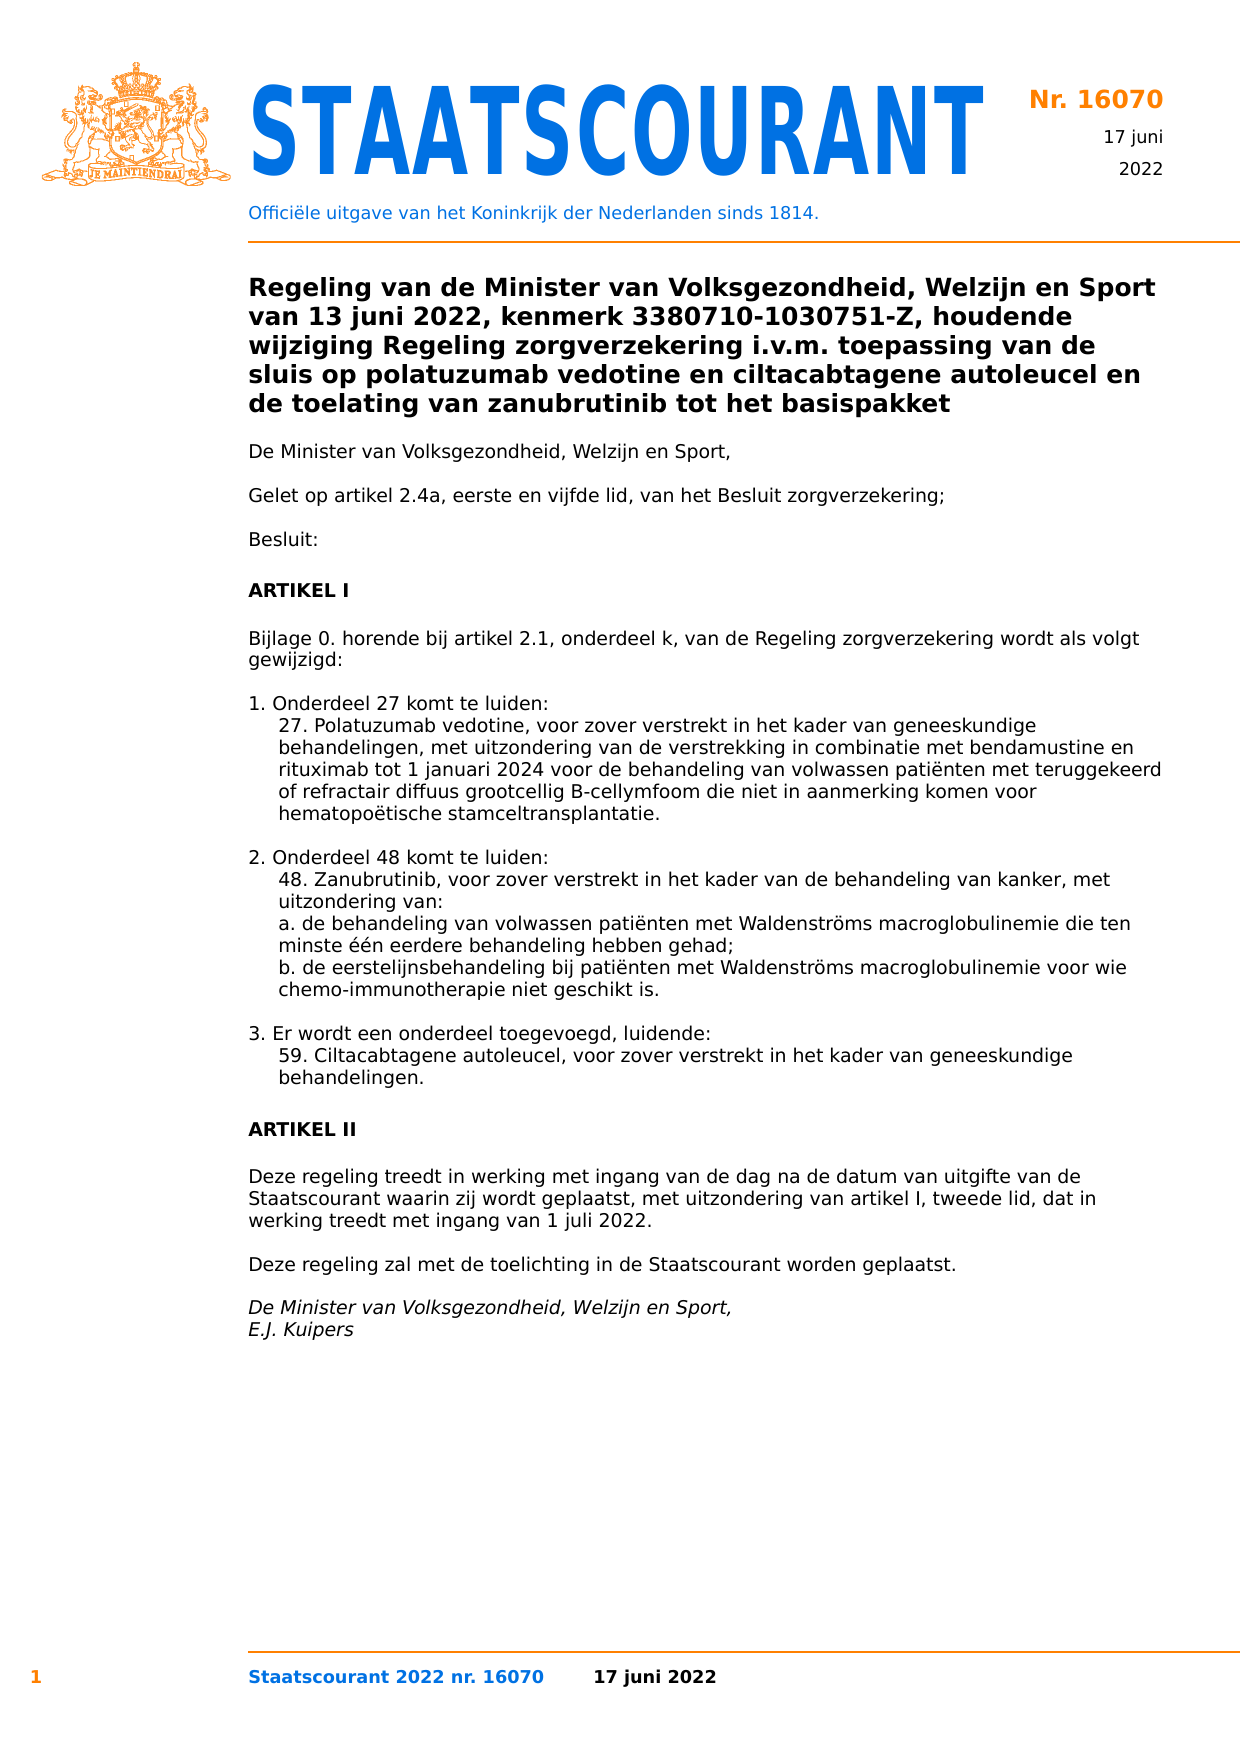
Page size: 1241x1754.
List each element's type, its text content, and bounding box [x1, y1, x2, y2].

picture [41, 62, 231, 186]
text Deze regeling zal met de toelichting in de Staatscourant worden geplaatst. [248, 1253, 1163, 1275]
text 59. Ciltacabtagene autoleucel, voor zover verstrekt in het kader van geneeskundige behandelingen. [278, 1045, 1163, 1089]
text De Minister van Volksgezondheid, Welzijn en Sport, E.J. Kuipers [248, 1297, 1163, 1341]
subtitle ARTIKEL II [248, 1119, 1163, 1141]
table_cell Officiële uitgave van het Koninkrijk der Nederlanden sinds 1814. [248, 203, 1240, 241]
text De Minister van Volksgezondheid, Welzijn en Sport, [248, 441, 1163, 463]
subtitle ARTIKEL I [248, 580, 1163, 602]
text Bijlage 0. horende bij artikel 2.1, onderdeel k, van de Regeling zorgverzekering wordt als volgt gewijzigd: [248, 627, 1163, 671]
text 2. Onderdeel 48 komt te luiden: [248, 847, 1163, 869]
table_header STAATSCOURANT [248, 62, 998, 203]
text Deze regeling treedt in werking met ingang van de dag na de datum van uitgifte van de Staatscourant waarin zij wordt geplaatst, met uitzondering van artikel I, tweede lid, dat in werking treedt met ingang van 1 juli 2022. [248, 1166, 1163, 1232]
subtitle Regeling van de Minister van Volksgezondheid, Welzijn en Sport van 13 juni 2022, kenmerk 3380710-1030751-Z, houdende wijziging Regeling zorgverzekering i.v.m. toepassing van de sluis op polatuzumab vedotine en ciltacabtagene autoleucel en de toelating van zanubrutinib tot het basispakket [248, 273, 1163, 419]
text Besluit: [248, 528, 1163, 550]
text 1. Onderdeel 27 komt te luiden: [248, 693, 1163, 715]
text 3. Er wordt een onderdeel toegevoegd, luidende: [248, 1023, 1163, 1045]
text 48. Zanubrutinib, voor zover verstrekt in het kader van de behandeling van kanker, met uitzondering van: [278, 869, 1163, 913]
table_header [25, 62, 248, 241]
table_cell 17 juni [998, 121, 1240, 153]
text Gelet op artikel 2.4a, eerste en vijfde lid, van het Besluit zorgverzekering; [248, 484, 1163, 507]
table_cell 2022 [998, 153, 1240, 203]
text b. de eerstelijnsbehandeling bij patiënten met Waldenströms macroglobulinemie voor wie chemo-immunotherapie niet geschikt is. [278, 957, 1163, 1001]
text a. de behandeling van volwassen patiënten met Waldenströms macroglobulinemie die ten minste één eerdere behandeling hebben gehad; [278, 913, 1163, 957]
table_header Nr. 16070 [998, 62, 1240, 121]
text 27. Polatuzumab vedotine, voor zover verstrekt in het kader van geneeskundige behandelingen, met uitzondering van de verstrekking in combinatie met bendamustine en rituximab tot 1 januari 2024 voor de behandeling van volwassen patiënten met teruggekeerd of refractair diffuus grootcellig B-cellymfoom die niet in aanmerking komen voor hematopoëtische stamceltransplantatie. [278, 715, 1163, 825]
